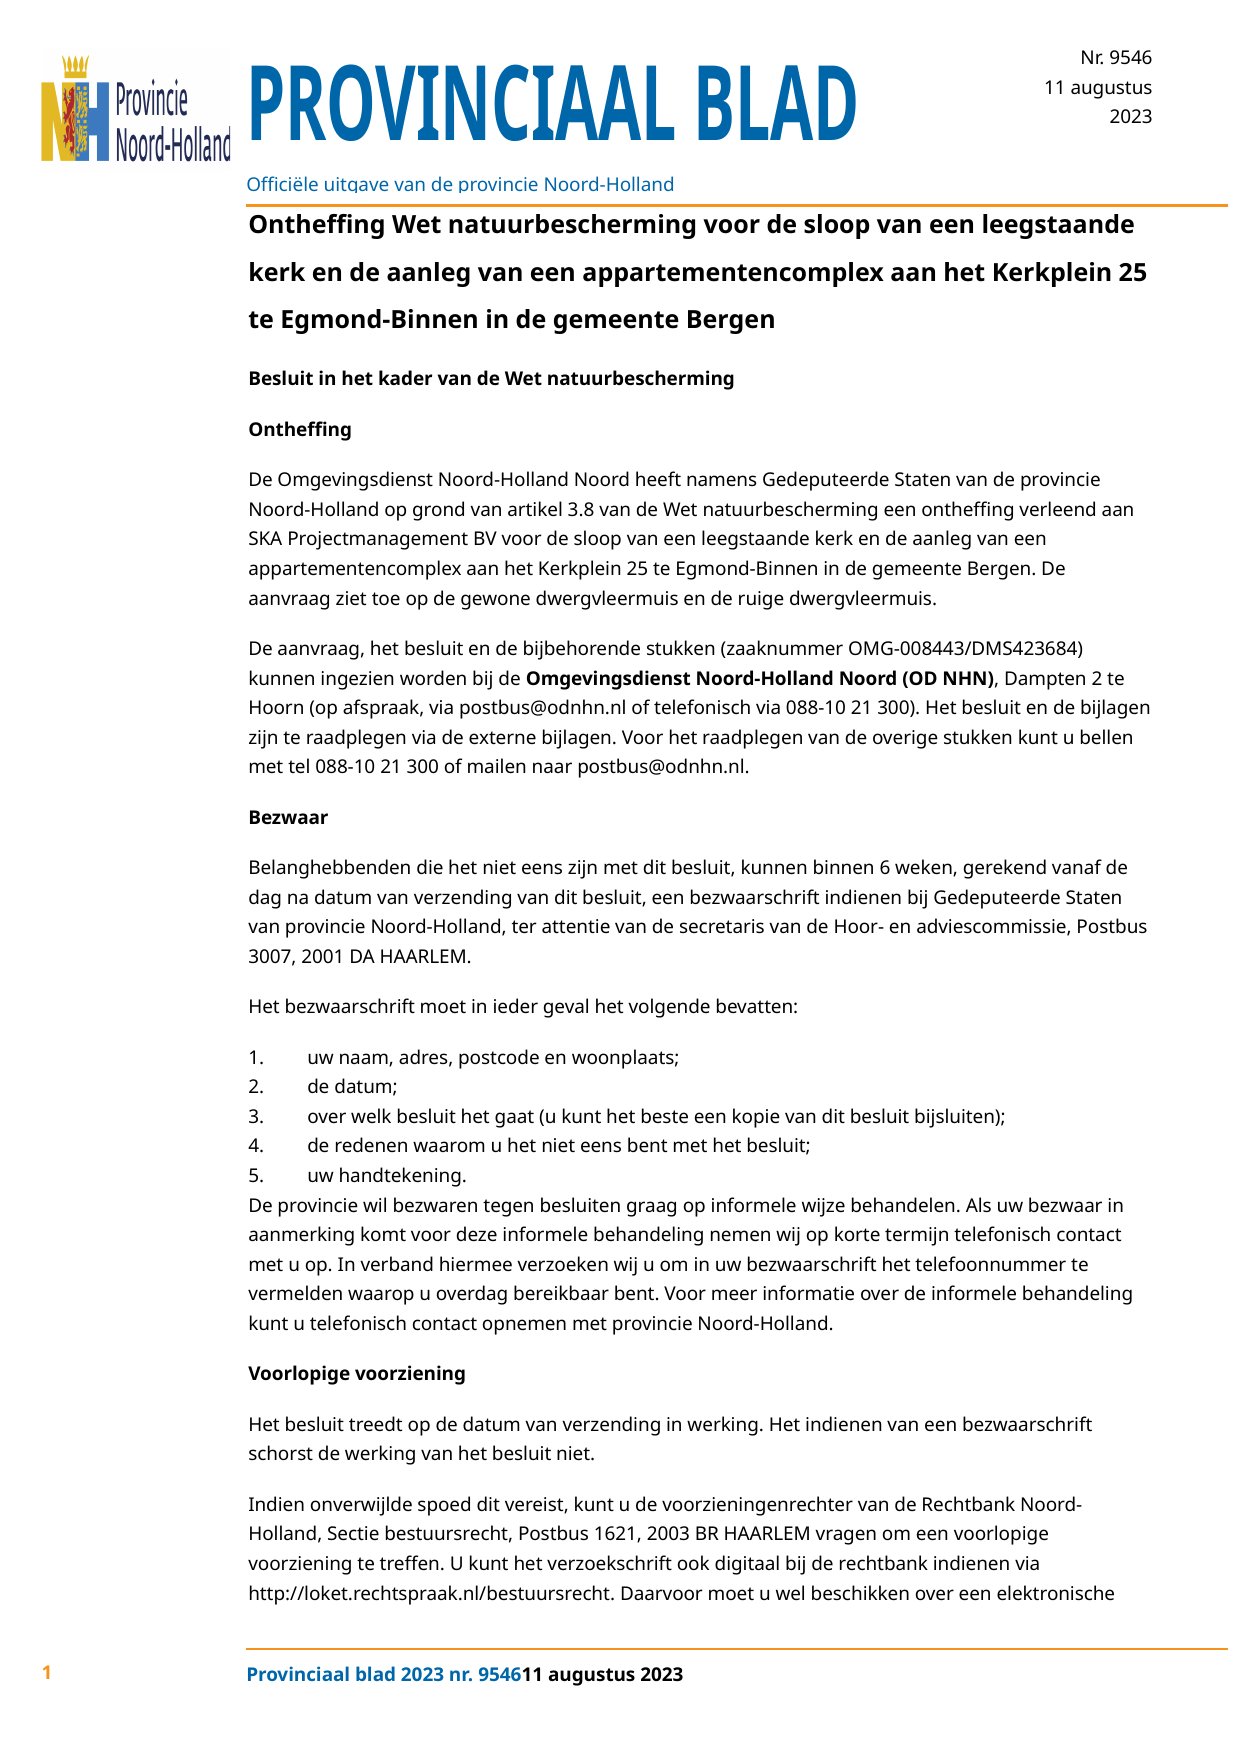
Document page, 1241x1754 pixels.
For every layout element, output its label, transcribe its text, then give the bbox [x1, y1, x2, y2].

list over welk besluit het gaat (u kunt het beste een kopie van dit besluit bijsluiten); [248, 1103, 1152, 1129]
text Ontheffing [248, 416, 1152, 442]
text Bezwaar [248, 804, 1152, 829]
picture [41, 47, 231, 172]
text De provincie wil bezwaren tegen besluiten graag op informele wijze behandelen. Als uw bezwaar in aanmerking komt voor deze informele behandeling nemen wij op korte termijn telefonisch contact met u op. In verband hiermee verzoeken wij u om in uw bezwaarschrift het telefoonnummer te vermelden waarop u overdag bereikbaar bent. Voor meer informatie over de informele behandeling kunt u telefonisch contact opnemen met provincie Noord-Holland. [248, 1192, 1152, 1336]
list uw naam, adres, postcode en woonplaats; [248, 1044, 1152, 1069]
text De Omgevingsdienst Noord-Holland Noord heeft namens Gedeputeerde Staten van de provincie Noord-Holland op grond van artikel 3.8 van de Wet natuurbescherming een ontheffing verleend aan SKA Projectmanagement BV voor de sloop van een leegstaande kerk en de aanleg van een appartementencomplex aan het Kerkplein 25 te Egmond-Binnen in de gemeente Bergen. De aanvraag ziet toe op de gewone dwergvleermuis en de ruige dwergvleermuis. [248, 466, 1152, 610]
text Ontheffing Wet natuurbescherming voor de sloop van een leegstaande kerk en de aanleg van een appartementencomplex aan het Kerkplein 25 te Egmond-Binnen in de gemeente Bergen [248, 207, 1152, 336]
text Belanghebbenden die het niet eens zijn met dit besluit, kunnen binnen 6 weken, gerekend vanaf de dag na datum van verzending van dit besluit, een bezwaarschrift indienen bij Gedeputeerde Staten van provincie Noord-Holland, ter attentie van de secretaris van de Hoor- en adviescommissie, Postbus 3007, 2001 DA HAARLEM. [248, 854, 1152, 969]
list de redenen waarom u het niet eens bent met het besluit; [248, 1133, 1152, 1158]
text Het bezwaarschrift moet in ieder geval het volgende bevatten: [248, 993, 1152, 1019]
text Voorlopige voorziening [248, 1361, 1152, 1386]
text De aanvraag, het besluit en de bijbehorende stukken (zaaknummer OMG-008443/DMS423684) kunnen ingezien worden bij de Omgevingsdienst Noord-Holland Noord (OD NHN), Dampten 2 te Hoorn (op afspraak, via postbus@odnhn.nl of telefonisch via 088-10 21 300). Het besluit en de bijlagen zijn te raadplegen via de externe bijlagen. Voor het raadplegen van de overige stukken kunt u bellen met tel 088-10 21 300 of mailen naar postbus@odnhn.nl. [248, 635, 1152, 779]
text Besluit in het kader van de Wet natuurbescherming [248, 366, 1152, 391]
text Indien onverwijlde spoed dit vereist, kunt u de voorzieningenrechter van de Rechtbank Noord-Holland, Sectie bestuursrecht, Postbus 1621, 2003 BR HAARLEM vragen om een voorlopige voorziening te treffen. U kunt het verzoekschrift ook digitaal bij de rechtbank indienen via http://loket.rechtspraak.nl/bestuursrecht. Daarvoor moet u wel beschikken over een elektronische [248, 1491, 1152, 1605]
text Het besluit treedt op de datum van verzending in werking. Het indienen van een bezwaarschrift schorst de werking van het besluit niet. [248, 1411, 1152, 1466]
list de datum; [248, 1073, 1152, 1099]
list uw handtekening. [248, 1162, 1152, 1188]
